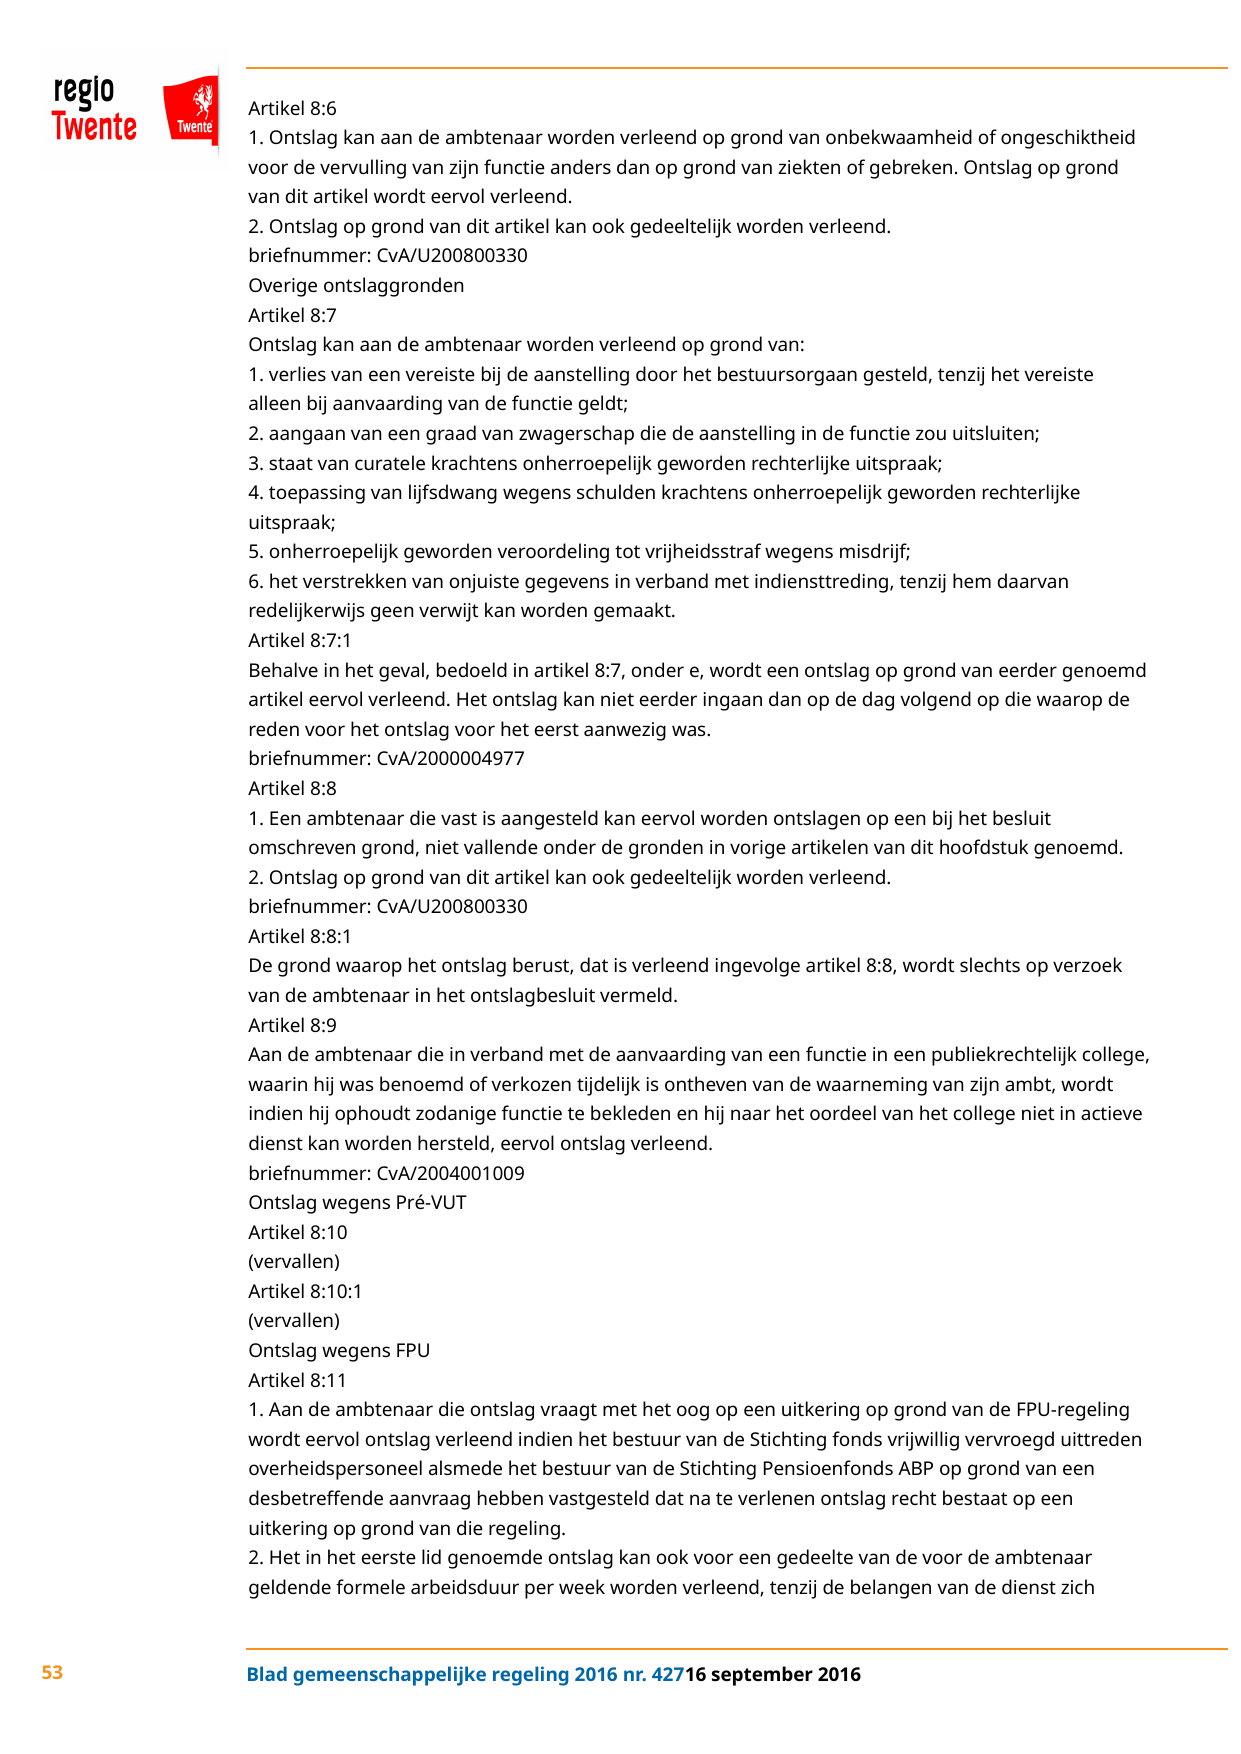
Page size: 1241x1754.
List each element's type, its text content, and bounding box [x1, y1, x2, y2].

text 1. Een ambtenaar die vast is aangesteld kan eervol worden ontslagen op een bij het besluit omschreven grond, niet vallende onder de gronden in vorige artikelen van dit hoofdstuk genoemd. [248, 805, 1152, 860]
text Ontslag wegens FPU [248, 1337, 1152, 1363]
text Artikel 8:6 [248, 95, 1152, 121]
text Behalve in het geval, bedoeld in artikel 8:7, onder e, wordt een ontslag op grond van eerder genoemd artikel eervol verleend. Het ontslag kan niet eerder ingaan dan op de dag volgend op die waarop de reden voor het ontslag voor het eerst aanwezig was. [248, 657, 1152, 742]
text briefnummer: CvA/U200800330 [248, 893, 1152, 919]
text 4. toepassing van lijfsdwang wegens schulden krachtens onherroepelijk geworden rechterlijke uitspraak; [248, 479, 1152, 535]
text briefnummer: CvA/U200800330 [248, 243, 1152, 268]
text 2. Ontslag op grond van dit artikel kan ook gedeeltelijk worden verleend. [248, 213, 1152, 239]
text Artikel 8:11 [248, 1367, 1152, 1393]
text 1. Ontslag kan aan de ambtenaar worden verleend op grond van onbekwaamheid of ongeschiktheid voor de vervulling van zijn functie anders dan op grond van ziekten of gebreken. Ontslag op grond van dit artikel wordt eervol verleend. [248, 124, 1152, 209]
text briefnummer: CvA/2000004977 [248, 746, 1152, 771]
text Aan de ambtenaar die in verband met de aanvaarding van een functie in een publiekrechtelijk college, waarin hij was benoemd of verkozen tijdelijk is ontheven van de waarneming van zijn ambt, wordt indien hij ophoudt zodanige functie te bekleden en hij naar het oordeel van het college niet in actieve dienst kan worden hersteld, eervol ontslag verleend. [248, 1041, 1152, 1156]
text 1. Aan de ambtenaar die ontslag vraagt met het oog op een uitkering op grond van de FPU-regeling wordt eervol ontslag verleend indien het bestuur van de Stichting fonds vrijwillig vervroegd uittreden overheidspersoneel alsmede het bestuur van de Stichting Pensioenfonds ABP op grond van een desbetreffende aanvraag hebben vastgesteld dat na te verlenen ontslag recht bestaat op een uitkering op grond van die regeling. [248, 1396, 1152, 1541]
text (vervallen) [248, 1248, 1152, 1274]
text Artikel 8:9 [248, 1012, 1152, 1038]
text 2. Het in het eerste lid genoemde ontslag kan ook voor een gedeelte van de voor de ambtenaar geldende formele arbeidsduur per week worden verleend, tenzij de belangen van de dienst zich [248, 1544, 1152, 1600]
text 2. aangaan van een graad van zwagerschap die de aanstelling in de functie zou uitsluiten; [248, 420, 1152, 446]
text briefnummer: CvA/2004001009 [248, 1160, 1152, 1186]
text Artikel 8:10 [248, 1219, 1152, 1245]
text 3. staat van curatele krachtens onherroepelijk geworden rechterlijke uitspraak; [248, 450, 1152, 476]
text 2. Ontslag op grond van dit artikel kan ook gedeeltelijk worden verleend. [248, 864, 1152, 890]
text Overige ontslaggronden [248, 272, 1152, 298]
picture [41, 47, 231, 172]
text Artikel 8:10:1 [248, 1278, 1152, 1304]
text Ontslag wegens Pré-VUT [248, 1189, 1152, 1215]
text De grond waarop het ontslag berust, dat is verleend ingevolge artikel 8:8, wordt slechts op verzoek van de ambtenaar in het ontslagbesluit vermeld. [248, 953, 1152, 1008]
text 6. het verstrekken van onjuiste gegevens in verband met indiensttreding, tenzij hem daarvan redelijkerwijs geen verwijt kan worden gemaakt. [248, 568, 1152, 623]
text Ontslag kan aan de ambtenaar worden verleend op grond van: [248, 331, 1152, 357]
text Artikel 8:7 [248, 302, 1152, 328]
text Artikel 8:8:1 [248, 923, 1152, 949]
text Artikel 8:8 [248, 775, 1152, 801]
text 5. onherroepelijk geworden veroordeling tot vrijheidsstraf wegens misdrijf; [248, 538, 1152, 564]
text (vervallen) [248, 1308, 1152, 1333]
text Artikel 8:7:1 [248, 627, 1152, 653]
text 1. verlies van een vereiste bij de aanstelling door het bestuursorgaan gesteld, tenzij het vereiste alleen bij aanvaarding van de functie geldt; [248, 361, 1152, 416]
